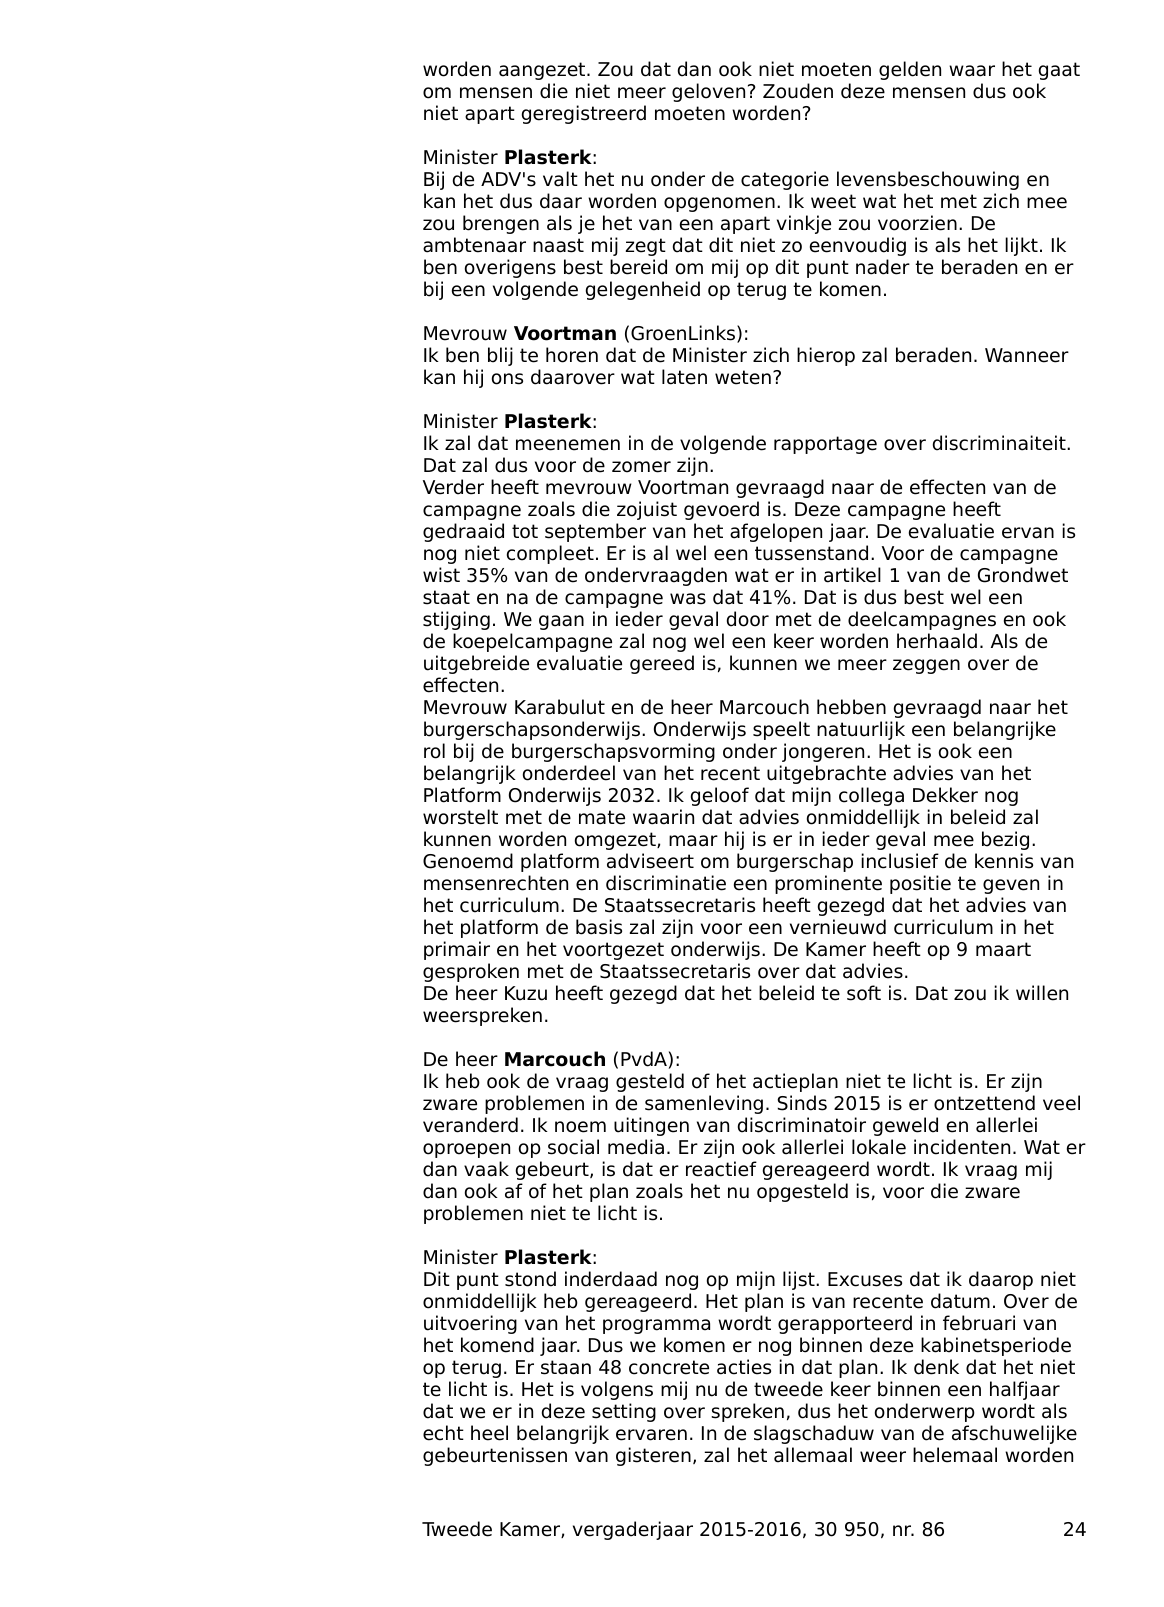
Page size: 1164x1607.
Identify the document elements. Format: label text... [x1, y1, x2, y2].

text Minister Plasterk: [422, 411, 1087, 433]
text worden aangezet. Zou dat dan ook niet moeten gelden waar het gaat om mensen die niet meer geloven? Zouden deze mensen dus ook niet apart geregistreerd moeten worden? [422, 59, 1087, 125]
text Verder heeft mevrouw Voortman gevraagd naar de effecten van de campagne zoals die zojuist gevoerd is. Deze campagne heeft gedraaid tot september van het afgelopen jaar. De evaluatie ervan is nog niet compleet. Er is al wel een tussenstand. Voor de campagne wist 35% van de ondervraagden wat er in artikel 1 van de Grondwet staat en na de campagne was dat 41%. Dat is dus best wel een stijging. We gaan in ieder geval door met de deelcampagnes en ook de koepelcampagne zal nog wel een keer worden herhaald. Als de uitgebreide evaluatie gereed is, kunnen we meer zeggen over de effecten. [422, 477, 1087, 697]
text Minister Plasterk: [422, 147, 1087, 169]
text Bij de ADV's valt het nu onder de categorie levensbeschouwing en kan het dus daar worden opgenomen. Ik weet wat het met zich mee zou brengen als je het van een apart vinkje zou voorzien. De ambtenaar naast mij zegt dat dit niet zo eenvoudig is als het lijkt. Ik ben overigens best bereid om mij op dit punt nader te beraden en er bij een volgende gelegenheid op terug te komen. [422, 169, 1087, 301]
text Ik heb ook de vraag gesteld of het actieplan niet te licht is. Er zijn zware problemen in de samenleving. Sinds 2015 is er ontzettend veel veranderd. Ik noem uitingen van discriminatoir geweld en allerlei oproepen op social media. Er zijn ook allerlei lokale incidenten. Wat er dan vaak gebeurt, is dat er reactief gereageerd wordt. Ik vraag mij dan ook af of het plan zoals het nu opgesteld is, voor die zware problemen niet te licht is. [422, 1071, 1087, 1225]
text Ik ben blij te horen dat de Minister zich hierop zal beraden. Wanneer kan hij ons daarover wat laten weten? [422, 345, 1087, 389]
text Dit punt stond inderdaad nog op mijn lijst. Excuses dat ik daarop niet onmiddellijk heb gereageerd. Het plan is van recente datum. Over de uitvoering van het programma wordt gerapporteerd in februari van het komend jaar. Dus we komen er nog binnen deze kabinetsperiode op terug. Er staan 48 concrete acties in dat plan. Ik denk dat het niet te licht is. Het is volgens mij nu de tweede keer binnen een halfjaar dat we er in deze setting over spreken, dus het onderwerp wordt als echt heel belangrijk ervaren. In de slagschaduw van de afschuwelijke gebeurtenissen van gisteren, zal het allemaal weer helemaal worden [422, 1269, 1087, 1467]
text Minister Plasterk: [422, 1247, 1087, 1269]
text De heer Marcouch (PvdA): [422, 1049, 1087, 1071]
text Mevrouw Voortman (GroenLinks): [422, 323, 1087, 345]
text De heer Kuzu heeft gezegd dat het beleid te soft is. Dat zou ik willen weerspreken. [422, 983, 1087, 1027]
text Mevrouw Karabulut en de heer Marcouch hebben gevraagd naar het burgerschapsonderwijs. Onderwijs speelt natuurlijk een belangrijke rol bij de burgerschapsvorming onder jongeren. Het is ook een belangrijk onderdeel van het recent uitgebrachte advies van het Platform Onderwijs 2032. Ik geloof dat mijn collega Dekker nog worstelt met de mate waarin dat advies onmiddellijk in beleid zal kunnen worden omgezet, maar hij is er in ieder geval mee bezig. Genoemd platform adviseert om burgerschap inclusief de kennis van mensenrechten en discriminatie een prominente positie te geven in het curriculum. De Staatssecretaris heeft gezegd dat het advies van het platform de basis zal zijn voor een vernieuwd curriculum in het primair en het voortgezet onderwijs. De Kamer heeft op 9 maart gesproken met de Staatssecretaris over dat advies. [422, 697, 1087, 983]
text Ik zal dat meenemen in de volgende rapportage over discriminaiteit. Dat zal dus voor de zomer zijn. [422, 433, 1087, 477]
